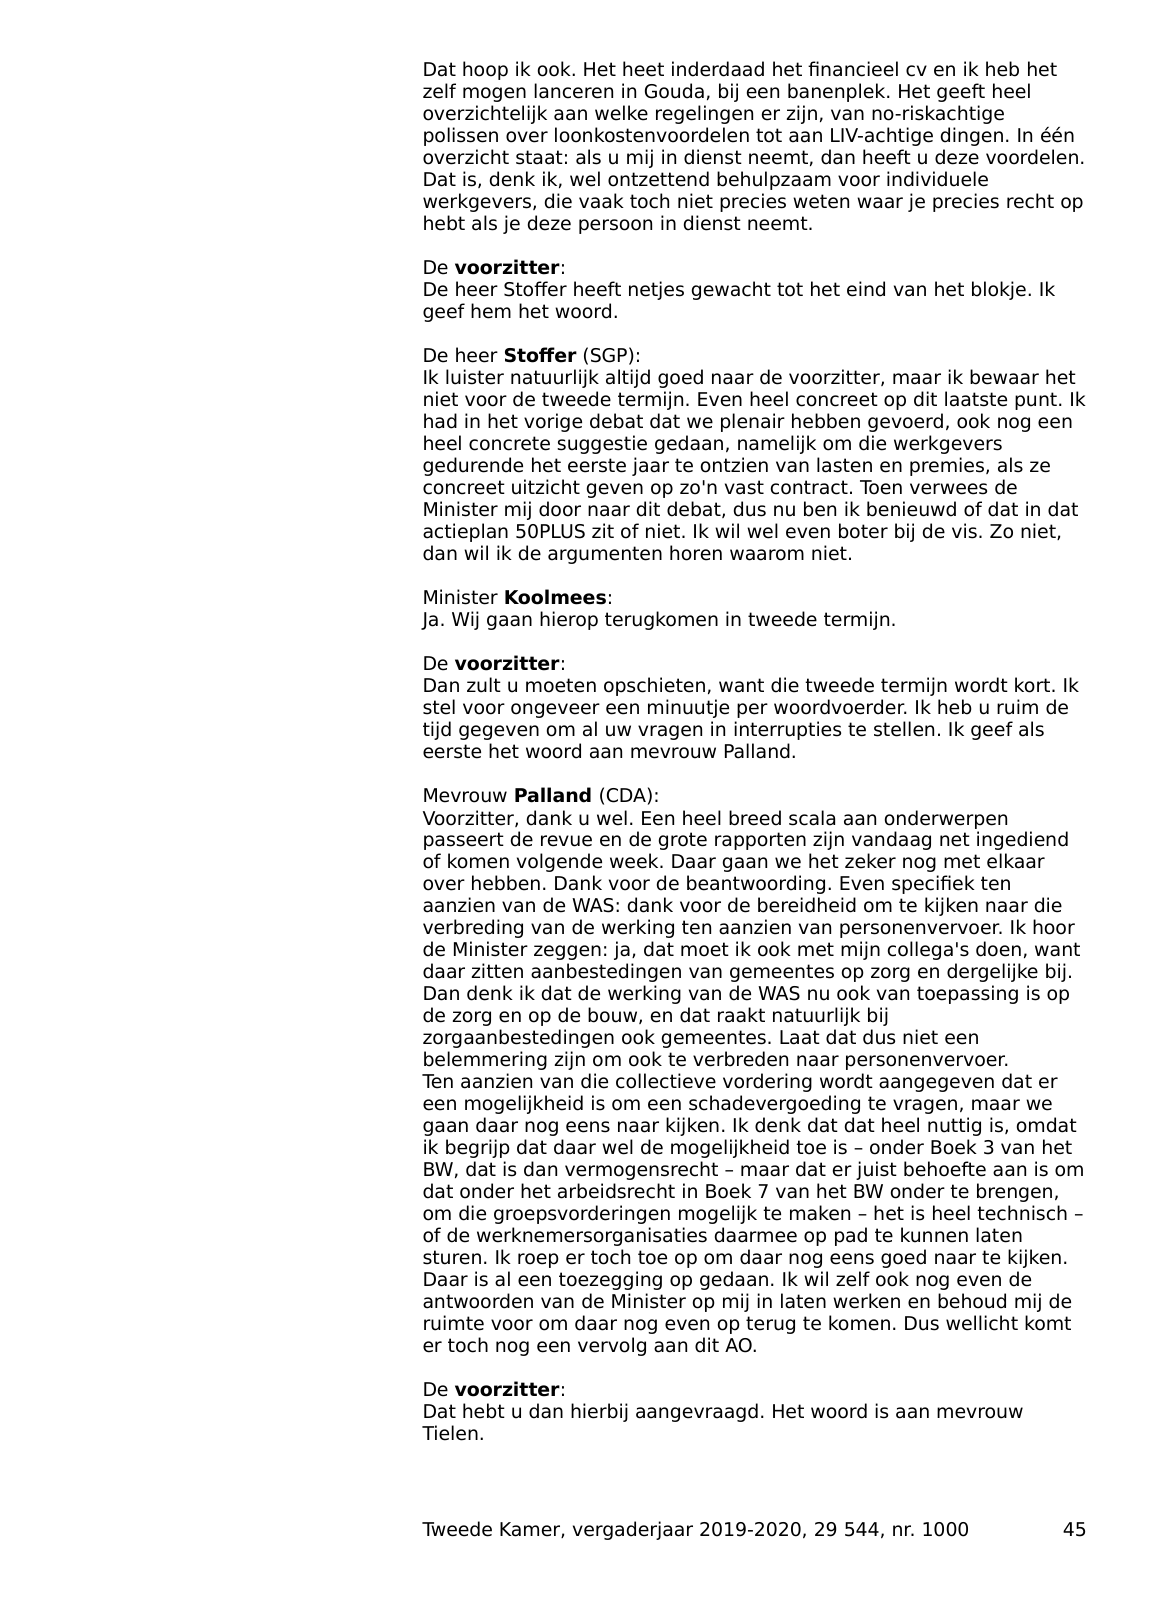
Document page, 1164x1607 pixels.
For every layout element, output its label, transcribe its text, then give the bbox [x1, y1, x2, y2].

text Minister Koolmees: [422, 587, 1087, 609]
text Ten aanzien van die collectieve vordering wordt aangegeven dat er een mogelijkheid is om een schadevergoeding te vragen, maar we gaan daar nog eens naar kijken. Ik denk dat dat heel nuttig is, omdat ik begrijp dat daar wel de mogelijkheid toe is – onder Boek 3 van het BW, dat is dan vermogensrecht – maar dat er juist behoefte aan is om dat onder het arbeidsrecht in Boek 7 van het BW onder te brengen, om die groepsvorderingen mogelijk te maken – het is heel technisch – of de werknemersorganisaties daarmee op pad te kunnen laten sturen. Ik roep er toch toe op om daar nog eens goed naar te kijken. Daar is al een toezegging op gedaan. Ik wil zelf ook nog even de antwoorden van de Minister op mij in laten werken en behoud mij de ruimte voor om daar nog even op terug te komen. Dus wellicht komt er toch nog een vervolg aan dit AO. [422, 1071, 1087, 1357]
text De voorzitter: [422, 653, 1087, 675]
text Voorzitter, dank u wel. Een heel breed scala aan onderwerpen passeert de revue en de grote rapporten zijn vandaag net ingediend of komen volgende week. Daar gaan we het zeker nog met elkaar over hebben. Dank voor de beantwoording. Even specifiek ten aanzien van de WAS: dank voor de bereidheid om te kijken naar die verbreding van de werking ten aanzien van personenvervoer. Ik hoor de Minister zeggen: ja, dat moet ik ook met mijn collega's doen, want daar zitten aanbestedingen van gemeentes op zorg en dergelijke bij. Dan denk ik dat de werking van de WAS nu ook van toepassing is op de zorg en op de bouw, en dat raakt natuurlijk bij zorgaanbestedingen ook gemeentes. Laat dat dus niet een belemmering zijn om ook te verbreden naar personenvervoer. [422, 807, 1087, 1071]
text De voorzitter: [422, 257, 1087, 279]
text Ik luister natuurlijk altijd goed naar de voorzitter, maar ik bewaar het niet voor de tweede termijn. Even heel concreet op dit laatste punt. Ik had in het vorige debat dat we plenair hebben gevoerd, ook nog een heel concrete suggestie gedaan, namelijk om die werkgevers gedurende het eerste jaar te ontzien van lasten en premies, als ze concreet uitzicht geven op zo'n vast contract. Toen verwees de Minister mij door naar dit debat, dus nu ben ik benieuwd of dat in dat actieplan 50PLUS zit of niet. Ik wil wel even boter bij de vis. Zo niet, dan wil ik de argumenten horen waarom niet. [422, 367, 1087, 565]
text Dat hoop ik ook. Het heet inderdaad het financieel cv en ik heb het zelf mogen lanceren in Gouda, bij een banenplek. Het geeft heel overzichtelijk aan welke regelingen er zijn, van no-riskachtige polissen over loonkostenvoordelen tot aan LIV-achtige dingen. In één overzicht staat: als u mij in dienst neemt, dan heeft u deze voordelen. Dat is, denk ik, wel ontzettend behulpzaam voor individuele werkgevers, die vaak toch niet precies weten waar je precies recht op hebt als je deze persoon in dienst neemt. [422, 59, 1087, 235]
text Ja. Wij gaan hierop terugkomen in tweede termijn. [422, 609, 1087, 631]
text De heer Stoffer heeft netjes gewacht tot het eind van het blokje. Ik geef hem het woord. [422, 279, 1087, 323]
text Dat hebt u dan hierbij aangevraagd. Het woord is aan mevrouw Tielen. [422, 1401, 1087, 1445]
text Dan zult u moeten opschieten, want die tweede termijn wordt kort. Ik stel voor ongeveer een minuutje per woordvoerder. Ik heb u ruim de tijd gegeven om al uw vragen in interrupties te stellen. Ik geef als eerste het woord aan mevrouw Palland. [422, 675, 1087, 763]
text Mevrouw Palland (CDA): [422, 785, 1087, 807]
text De voorzitter: [422, 1379, 1087, 1401]
text De heer Stoffer (SGP): [422, 345, 1087, 367]
